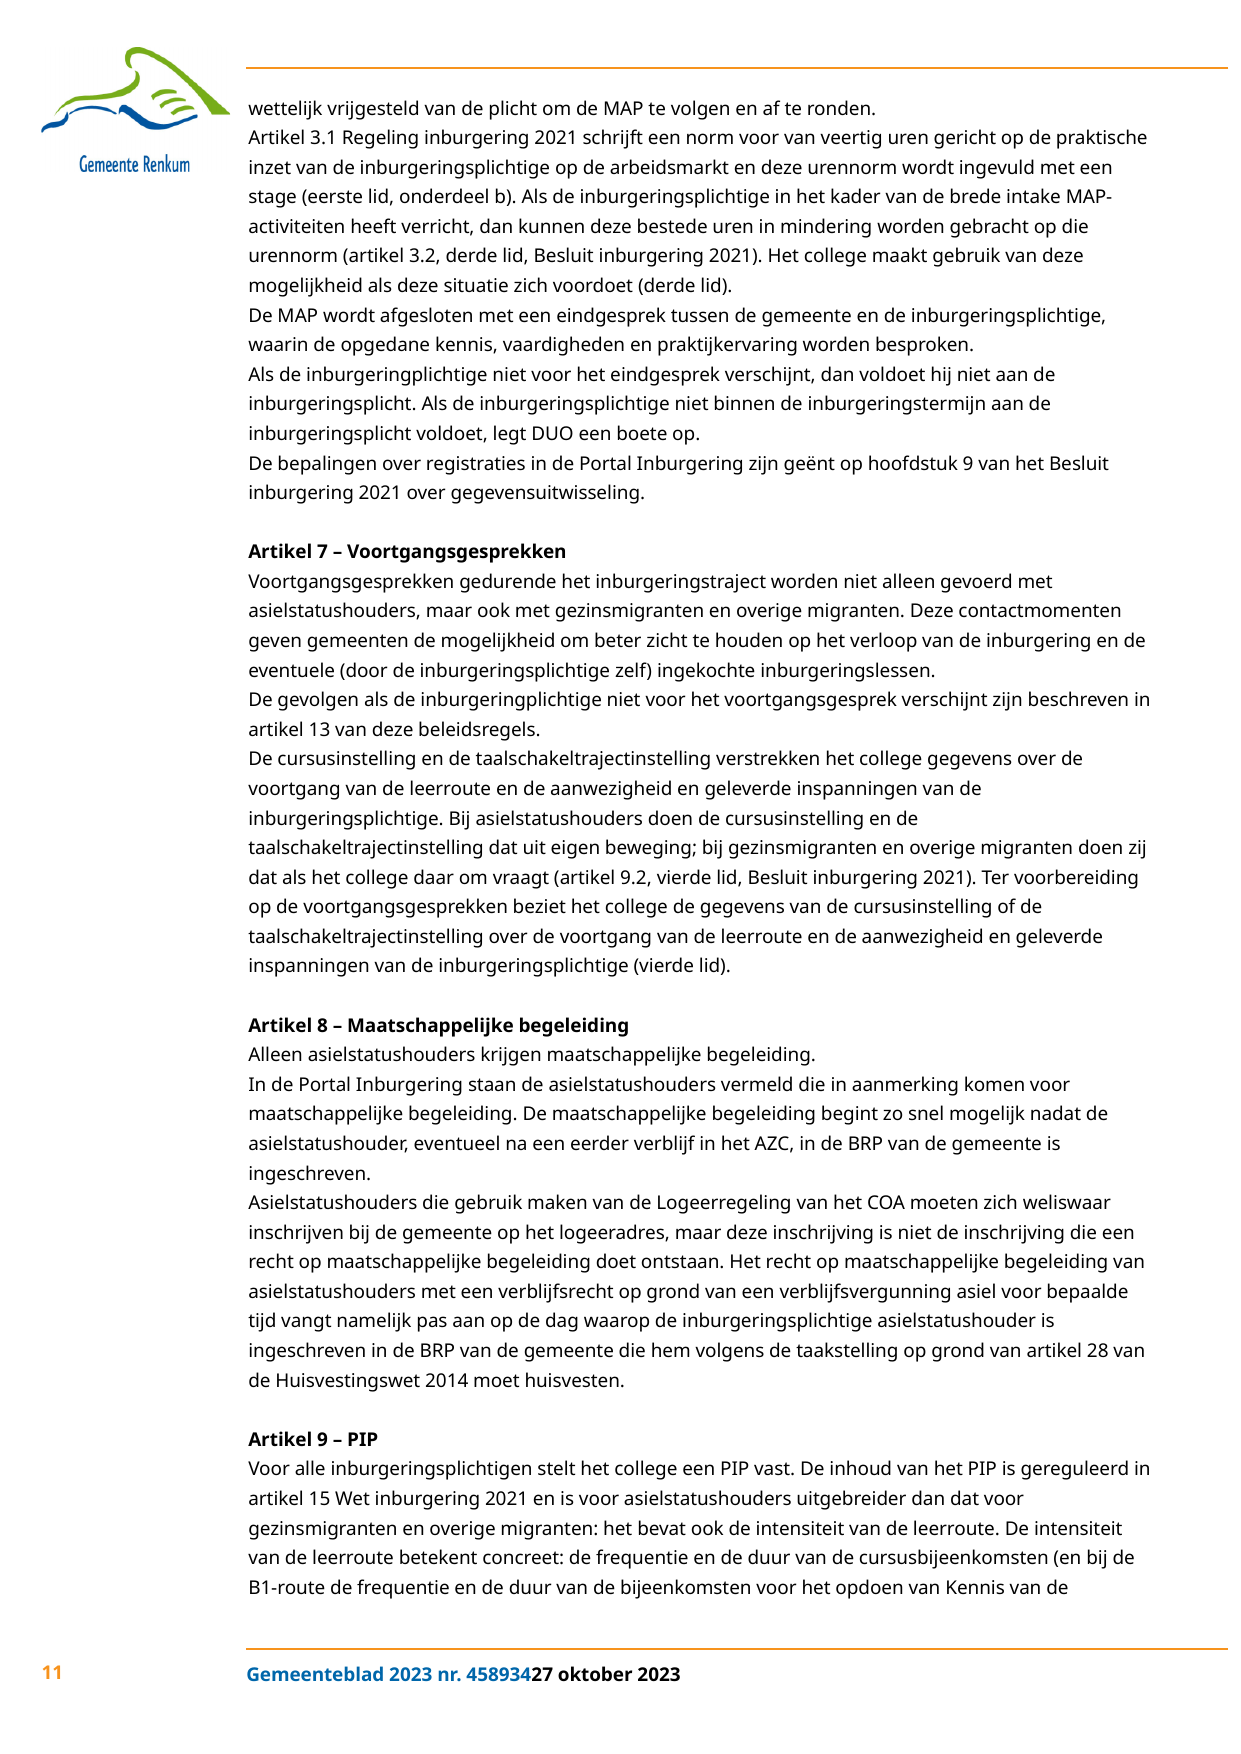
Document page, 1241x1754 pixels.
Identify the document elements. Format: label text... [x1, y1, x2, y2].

text De MAP wordt afgesloten met een eindgesprek tussen de gemeente en de inburgeringsplichtige, waarin de opgedane kennis, vaardigheden en praktijkervaring worden besproken. [248, 302, 1152, 357]
text Asielstatushouders die gebruik maken van de Logeerregeling van het COA moeten zich weliswaar inschrijven bij de gemeente op het logeeradres, maar deze inschrijving is niet de inschrijving die een recht op maatschappelijke begeleiding doet ontstaan. Het recht op maatschappelijke begeleiding van asielstatushouders met een verblijfsrecht op grond van een verblijfsvergunning asiel voor bepaalde tijd vangt namelijk pas aan op de dag waarop de inburgeringsplichtige asielstatushouder is ingeschreven in de BRP van de gemeente die hem volgens de taakstelling op grond van artikel 28 van de Huisvestingswet 2014 moet huisvesten. [248, 1189, 1152, 1393]
text Artikel 9 – PIP [248, 1426, 1152, 1452]
text Als de inburgeringplichtige niet voor het eindgesprek verschijnt, dan voldoet hij niet aan de inburgeringsplicht. Als de inburgeringsplichtige niet binnen de inburgeringstermijn aan de inburgeringsplicht voldoet, legt DUO een boete op. [248, 361, 1152, 446]
text Artikel 8 – Maatschappelijke begeleiding [248, 1012, 1152, 1038]
text De gevolgen als de inburgeringplichtige niet voor het voortgangsgesprek verschijnt zijn beschreven in artikel 13 van deze beleidsregels. [248, 686, 1152, 742]
text De cursusinstelling en de taalschakeltrajectinstelling verstrekken het college gegevens over de voortgang van de leerroute en de aanwezigheid en geleverde inspanningen van de inburgeringsplichtige. Bij asielstatushouders doen de cursusinstelling en de taalschakeltrajectinstelling dat uit eigen beweging; bij gezinsmigranten en overige migranten doen zij dat als het college daar om vraagt (artikel 9.2, vierde lid, Besluit inburgering 2021). Ter voorbereiding op de voortgangsgesprekken beziet het college de gegevens van de cursusinstelling of de taalschakeltrajectinstelling over de voortgang van de leerroute en de aanwezigheid en geleverde inspanningen van de inburgeringsplichtige (vierde lid). [248, 746, 1152, 978]
text De bepalingen over registraties in de Portal Inburgering zijn geënt op hoofdstuk 9 van het Besluit inburgering 2021 over gegevensuitwisseling. [248, 450, 1152, 505]
text Alleen asielstatushouders krijgen maatschappelijke begeleiding. [248, 1041, 1152, 1067]
text Voor alle inburgeringsplichtigen stelt het college een PIP vast. De inhoud van het PIP is gereguleerd in artikel 15 Wet inburgering 2021 en is voor asielstatushouders uitgebreider dan dat voor gezinsmigranten en overige migranten: het bevat ook de intensiteit van de leerroute. De intensiteit van de leerroute betekent concreet: de frequentie en de duur van de cursusbijeenkomsten (en bij de B1-route de frequentie en de duur van de bijeenkomsten voor het opdoen van Kennis van de [248, 1456, 1152, 1600]
picture [41, 47, 231, 172]
text wettelijk vrijgesteld van de plicht om de MAP te volgen en af te ronden. [248, 95, 1152, 121]
text In de Portal Inburgering staan de asielstatushouders vermeld die in aanmerking komen voor maatschappelijke begeleiding. De maatschappelijke begeleiding begint zo snel mogelijk nadat de asielstatushouder, eventueel na een eerder verblijf in het AZC, in de BRP van de gemeente is ingeschreven. [248, 1071, 1152, 1186]
text Artikel 7 – Voortgangsgesprekken [248, 538, 1152, 564]
text Artikel 3.1 Regeling inburgering 2021 schrijft een norm voor van veertig uren gericht op de praktische inzet van de inburgeringsplichtige op de arbeidsmarkt en deze urennorm wordt ingevuld met een stage (eerste lid, onderdeel b). Als de inburgeringsplichtige in het kader van de brede intake MAP- activiteiten heeft verricht, dan kunnen deze bestede uren in mindering worden gebracht op die urennorm (artikel 3.2, derde lid, Besluit inburgering 2021). Het college maakt gebruik van deze mogelijkheid als deze situatie zich voordoet (derde lid). [248, 124, 1152, 298]
text Voortgangsgesprekken gedurende het inburgeringstraject worden niet alleen gevoerd met asielstatushouders, maar ook met gezinsmigranten en overige migranten. Deze contactmomenten geven gemeenten de mogelijkheid om beter zicht te houden op het verloop van de inburgering en de eventuele (door de inburgeringsplichtige zelf) ingekochte inburgeringslessen. [248, 568, 1152, 683]
